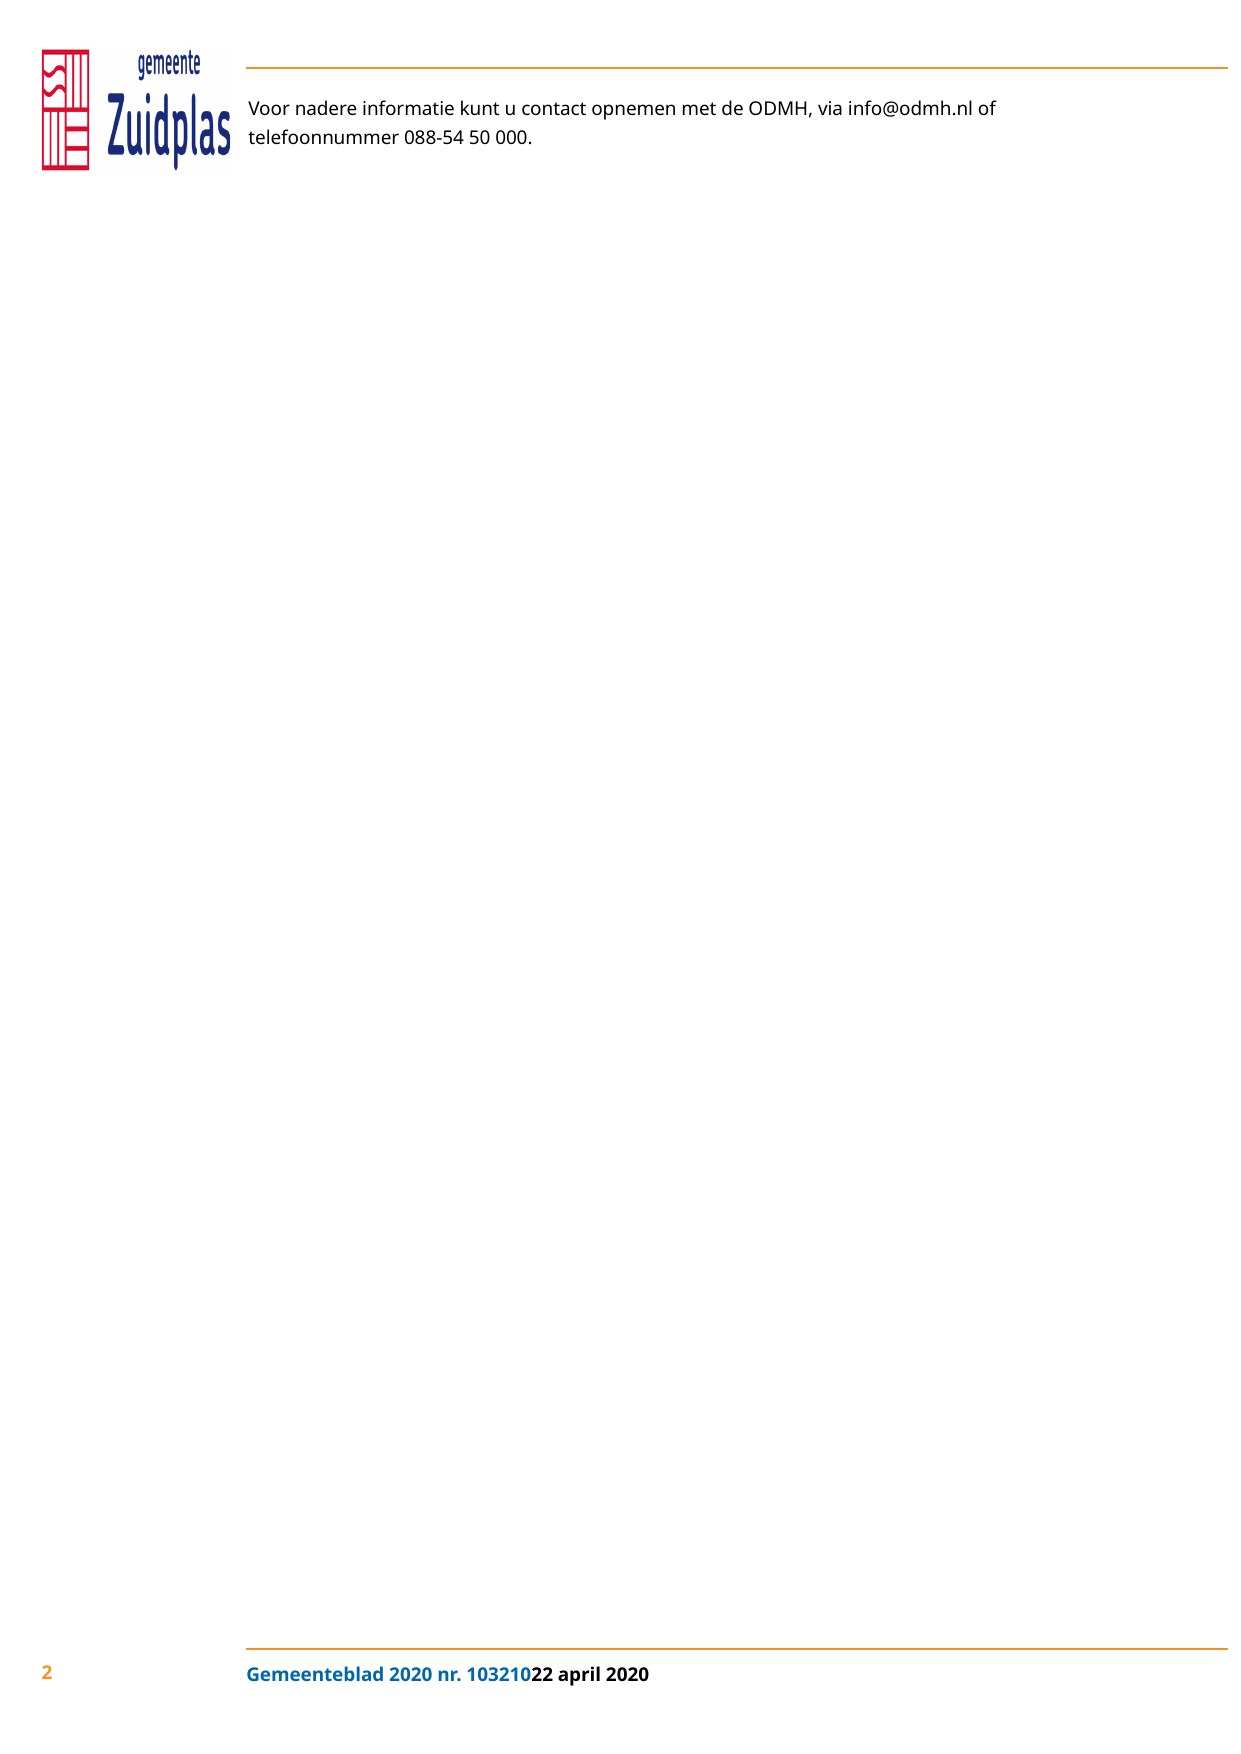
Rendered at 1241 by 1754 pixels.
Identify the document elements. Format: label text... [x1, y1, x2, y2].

text Voor nadere informatie kunt u contact opnemen met de ODMH, via info@odmh.nl of telefoonnummer 088-54 50 000. [248, 95, 1152, 150]
picture [41, 47, 231, 172]
